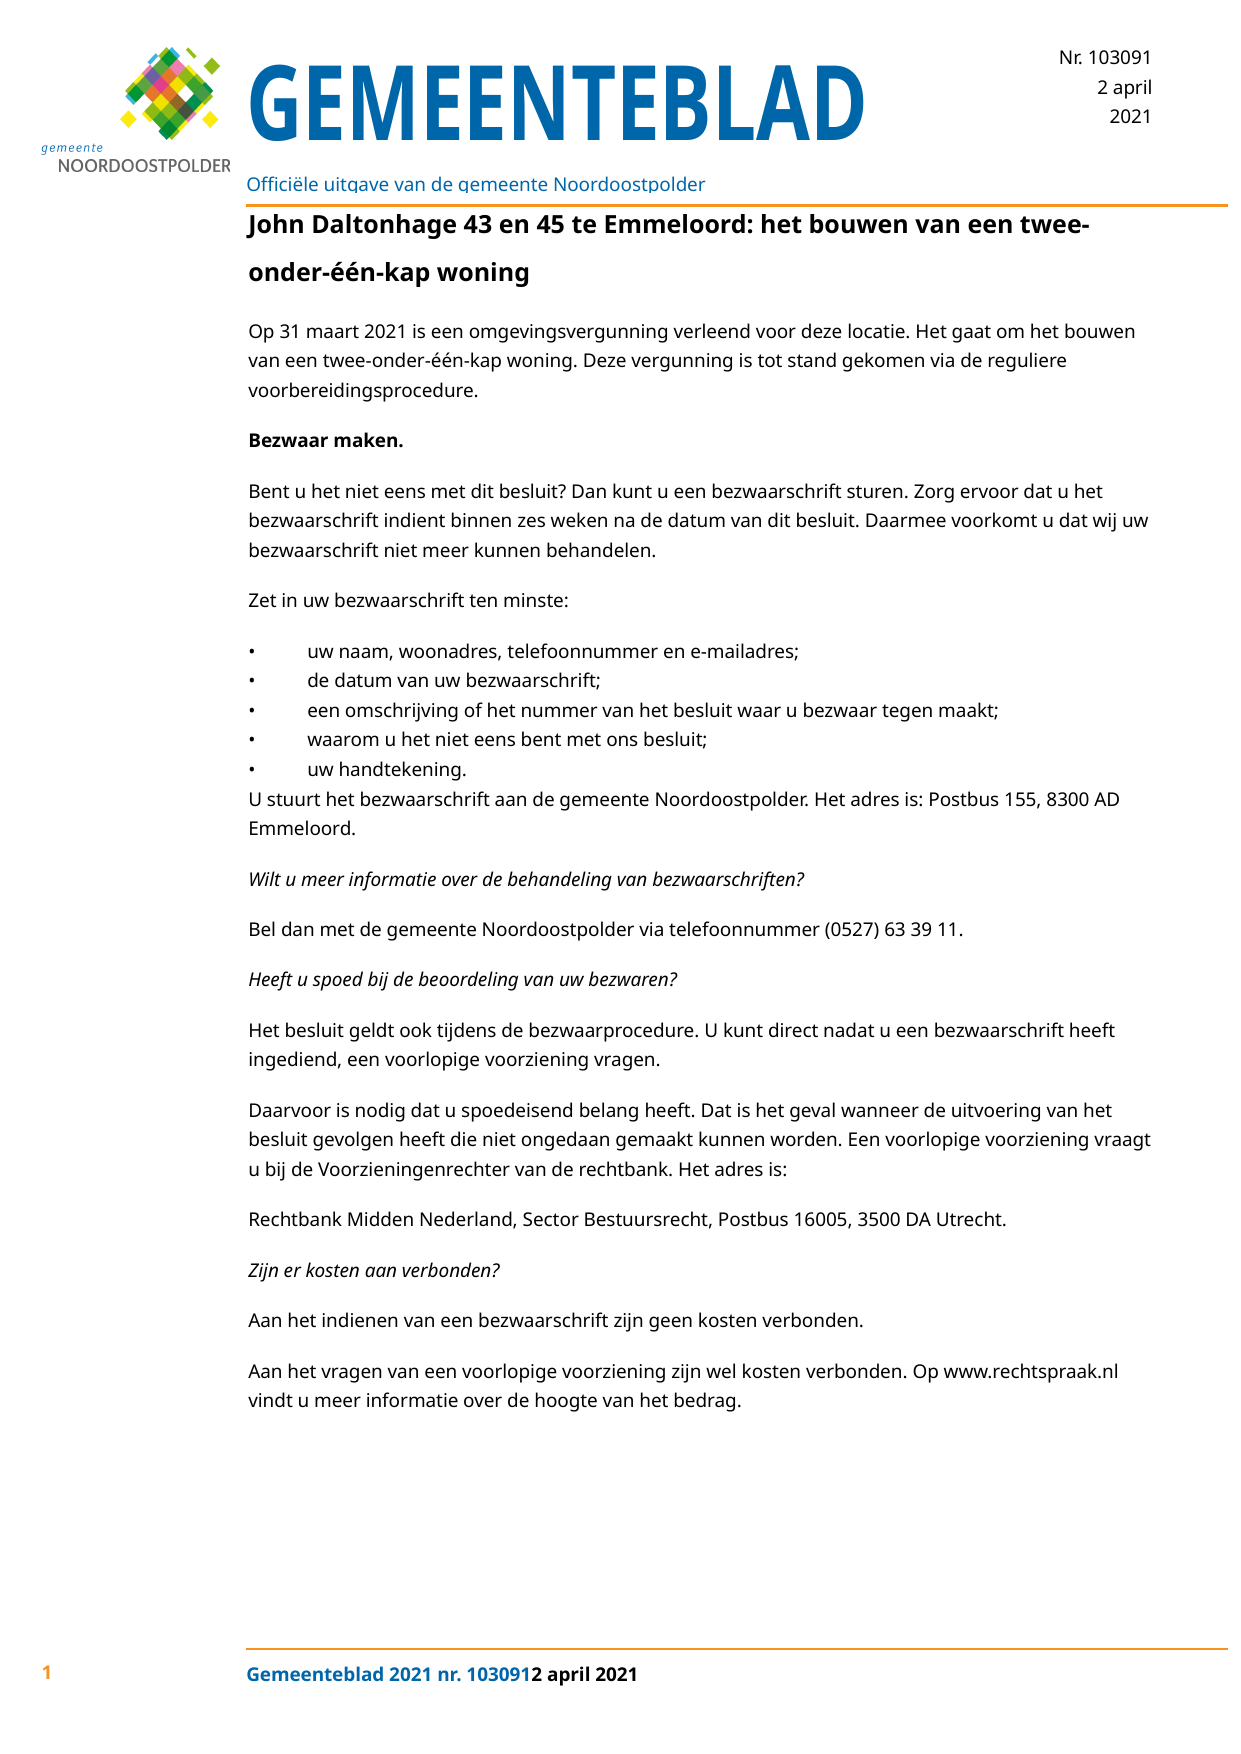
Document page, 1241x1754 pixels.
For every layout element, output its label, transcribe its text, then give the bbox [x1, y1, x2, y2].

list uw handtekening. [248, 756, 1152, 782]
text Wilt u meer informatie over de behandeling van bezwaarschriften? [248, 866, 1152, 892]
text Zet in uw bezwaarschrift ten minste: [248, 587, 1152, 613]
list waarom u het niet eens bent met ons besluit; [248, 727, 1152, 752]
text U stuurt het bezwaarschrift aan de gemeente Noordoostpolder. Het adres is: Postbus 155, 8300 AD Emmeloord. [248, 786, 1152, 841]
text Daarvoor is nodig dat u spoedeisend belang heeft. Dat is het geval wanneer de uitvoering van het besluit gevolgen heeft die niet ongedaan gemaakt kunnen worden. Een voorlopige voorziening vraagt u bij de Voorzieningenrechter van de rechtbank. Het adres is: [248, 1097, 1152, 1182]
text Bezwaar maken. [248, 427, 1152, 453]
text John Daltonhage 43 en 45 te Emmeloord: het bouwen van een twee-onder-één-kap woning [248, 207, 1152, 288]
text Aan het indienen van een bezwaarschrift zijn geen kosten verbonden. [248, 1307, 1152, 1333]
text Bent u het niet eens met dit besluit? Dan kunt u een bezwaarschrift sturen. Zorg ervoor dat u het bezwaarschrift indient binnen zes weken na de datum van dit besluit. Daarmee voorkomt u dat wij uw bezwaarschrift niet meer kunnen behandelen. [248, 478, 1152, 563]
list uw naam, woonadres, telefoonnummer en e-mailadres; [248, 638, 1152, 664]
text Bel dan met de gemeente Noordoostpolder via telefoonnummer (0527) 63 39 11. [248, 916, 1152, 942]
picture [41, 47, 231, 172]
list een omschrijving of het nummer van het besluit waar u bezwaar tegen maakt; [248, 697, 1152, 723]
list de datum van uw bezwaarschrift; [248, 667, 1152, 693]
text Heeft u spoed bij de beoordeling van uw bezwaren? [248, 967, 1152, 992]
text Aan het vragen van een voorlopige voorziening zijn wel kosten verbonden. Op www.rechtspraak.nl vindt u meer informatie over de hoogte van het bedrag. [248, 1358, 1152, 1413]
text Zijn er kosten aan verbonden? [248, 1257, 1152, 1283]
text Op 31 maart 2021 is een omgevingsvergunning verleend voor deze locatie. Het gaat om het bouwen van een twee-onder-één-kap woning. Deze vergunning is tot stand gekomen via de reguliere voorbereidingsprocedure. [248, 318, 1152, 403]
text Het besluit geldt ook tijdens de bezwaarprocedure. U kunt direct nadat u een bezwaarschrift heeft ingediend, een voorlopige voorziening vragen. [248, 1017, 1152, 1072]
text Rechtbank Midden Nederland, Sector Bestuursrecht, Postbus 16005, 3500 DA Utrecht. [248, 1207, 1152, 1232]
